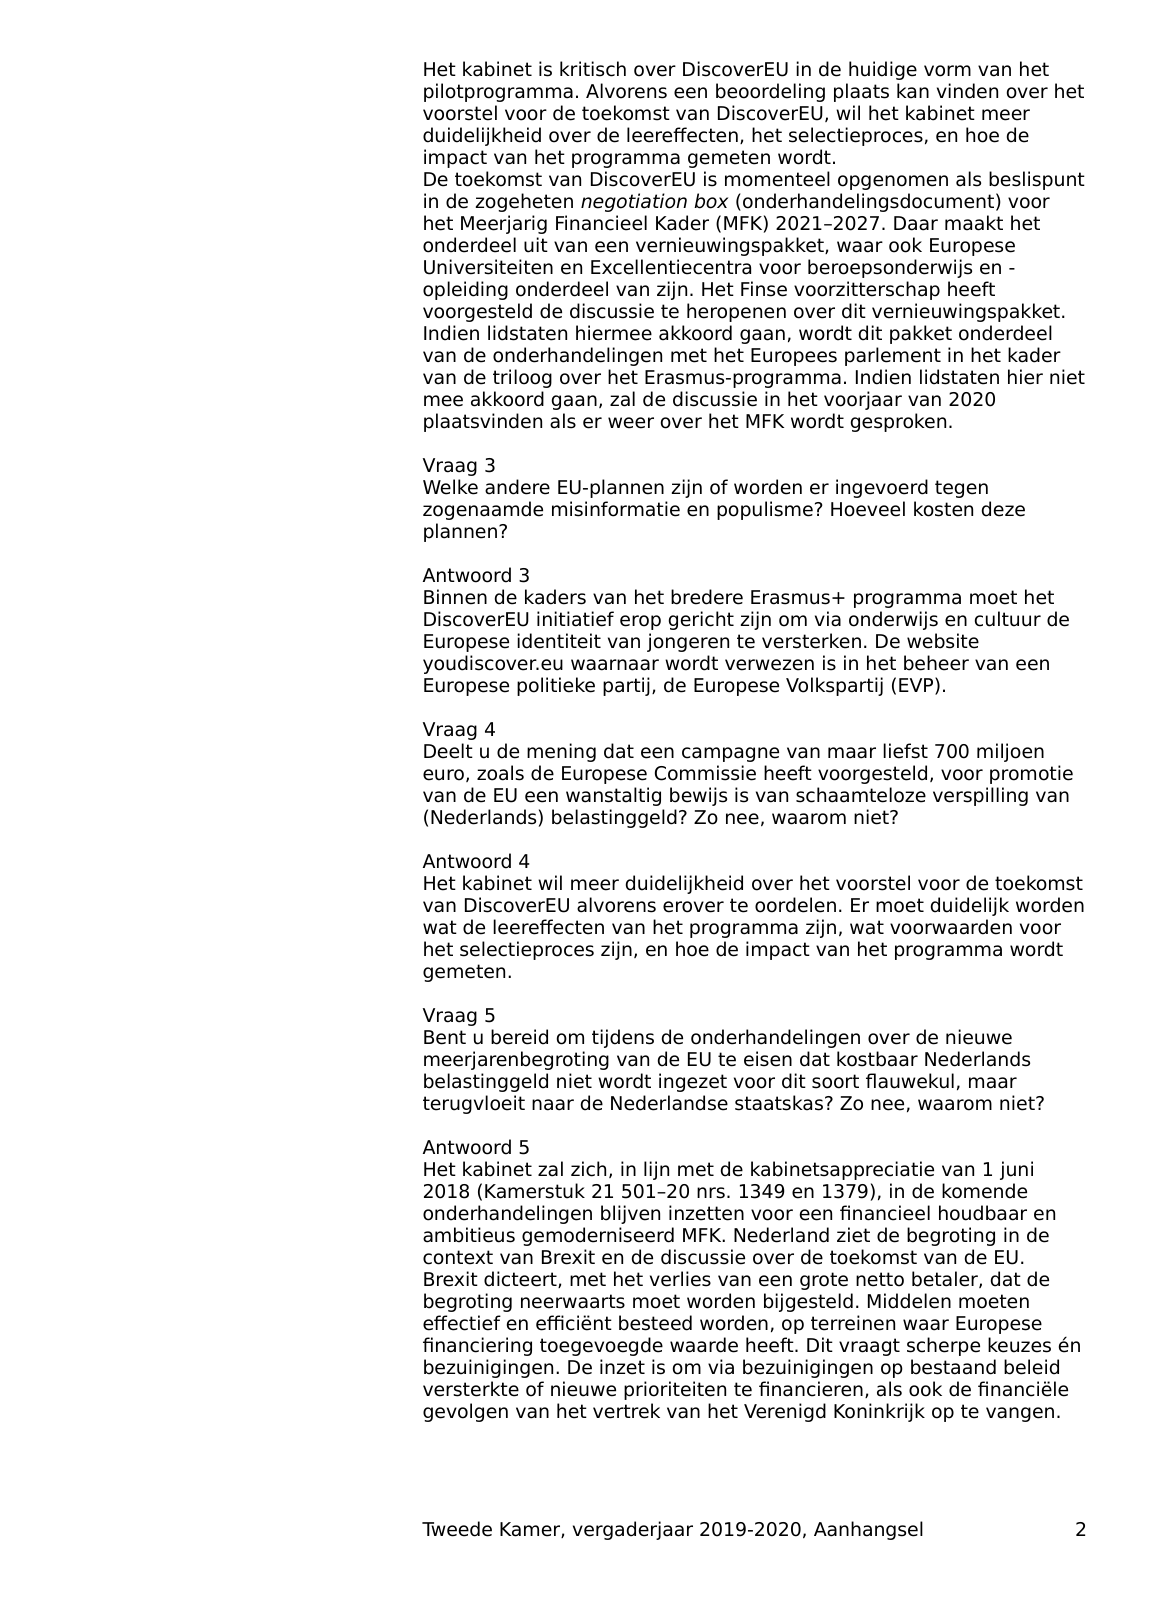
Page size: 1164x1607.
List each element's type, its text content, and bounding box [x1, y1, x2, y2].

text Vraag 5 [422, 1005, 1087, 1027]
text Deelt u de mening dat een campagne van maar liefst 700 miljoen euro, zoals de Europese Commissie heeft voorgesteld, voor promotie van de EU een wanstaltig bewijs is van schaamteloze verspilling van (Nederlands) belastinggeld? Zo nee, waarom niet? [422, 741, 1087, 829]
text Vraag 4 [422, 719, 1087, 741]
text Antwoord 5 [422, 1137, 1087, 1159]
text Binnen de kaders van het bredere Erasmus+ programma moet het DiscoverEU initiatief erop gericht zijn om via onderwijs en cultuur de Europese identiteit van jongeren te versterken. De website youdiscover.eu waarnaar wordt verwezen is in het beheer van een Europese politieke partij, de Europese Volkspartij (EVP). [422, 587, 1087, 697]
text Vraag 3 [422, 455, 1087, 477]
text Antwoord 4 [422, 851, 1087, 873]
text Het kabinet zal zich, in lijn met de kabinetsappreciatie van 1 juni 2018 (Kamerstuk 21 501–20 nrs. 1349 en 1379), in de komende onderhandelingen blijven inzetten voor een financieel houdbaar en ambitieus gemoderniseerd MFK. Nederland ziet de begroting in de context van Brexit en de discussie over de toekomst van de EU. Brexit dicteert, met het verlies van een grote netto betaler, dat de begroting neerwaarts moet worden bijgesteld. Middelen moeten effectief en efficiënt besteed worden, op terreinen waar Europese financiering toegevoegde waarde heeft. Dit vraagt scherpe keuzes én bezuinigingen. De inzet is om via bezuinigingen op bestaand beleid versterkte of nieuwe prioriteiten te financieren, als ook de financiële gevolgen van het vertrek van het Verenigd Koninkrijk op te vangen. [422, 1159, 1087, 1423]
text De toekomst van DiscoverEU is momenteel opgenomen als beslispunt in de zogeheten negotiation box (onderhandelingsdocument) voor het Meerjarig Financieel Kader (MFK) 2021–2027. Daar maakt het onderdeel uit van een vernieuwingspakket, waar ook Europese Universiteiten en Excellentiecentra voor beroepsonderwijs en -opleiding onderdeel van zijn. Het Finse voorzitterschap heeft voorgesteld de discussie te heropenen over dit vernieuwingspakket. Indien lidstaten hiermee akkoord gaan, wordt dit pakket onderdeel van de onderhandelingen met het Europees parlement in het kader van de triloog over het Erasmus-programma. Indien lidstaten hier niet mee akkoord gaan, zal de discussie in het voorjaar van 2020 plaatsvinden als er weer over het MFK wordt gesproken. [422, 169, 1087, 433]
text Het kabinet is kritisch over DiscoverEU in de huidige vorm van het pilotprogramma. Alvorens een beoordeling plaats kan vinden over het voorstel voor de toekomst van DiscoverEU, wil het kabinet meer duidelijkheid over de leereffecten, het selectieproces, en hoe de impact van het programma gemeten wordt. [422, 59, 1087, 169]
text Bent u bereid om tijdens de onderhandelingen over de nieuwe meerjarenbegroting van de EU te eisen dat kostbaar Nederlands belastinggeld niet wordt ingezet voor dit soort flauwekul, maar terugvloeit naar de Nederlandse staatskas? Zo nee, waarom niet? [422, 1027, 1087, 1115]
text Het kabinet wil meer duidelijkheid over het voorstel voor de toekomst van DiscoverEU alvorens erover te oordelen. Er moet duidelijk worden wat de leereffecten van het programma zijn, wat voorwaarden voor het selectieproces zijn, en hoe de impact van het programma wordt gemeten. [422, 873, 1087, 983]
text Welke andere EU-plannen zijn of worden er ingevoerd tegen zogenaamde misinformatie en populisme? Hoeveel kosten deze plannen? [422, 477, 1087, 543]
text Antwoord 3 [422, 565, 1087, 587]
